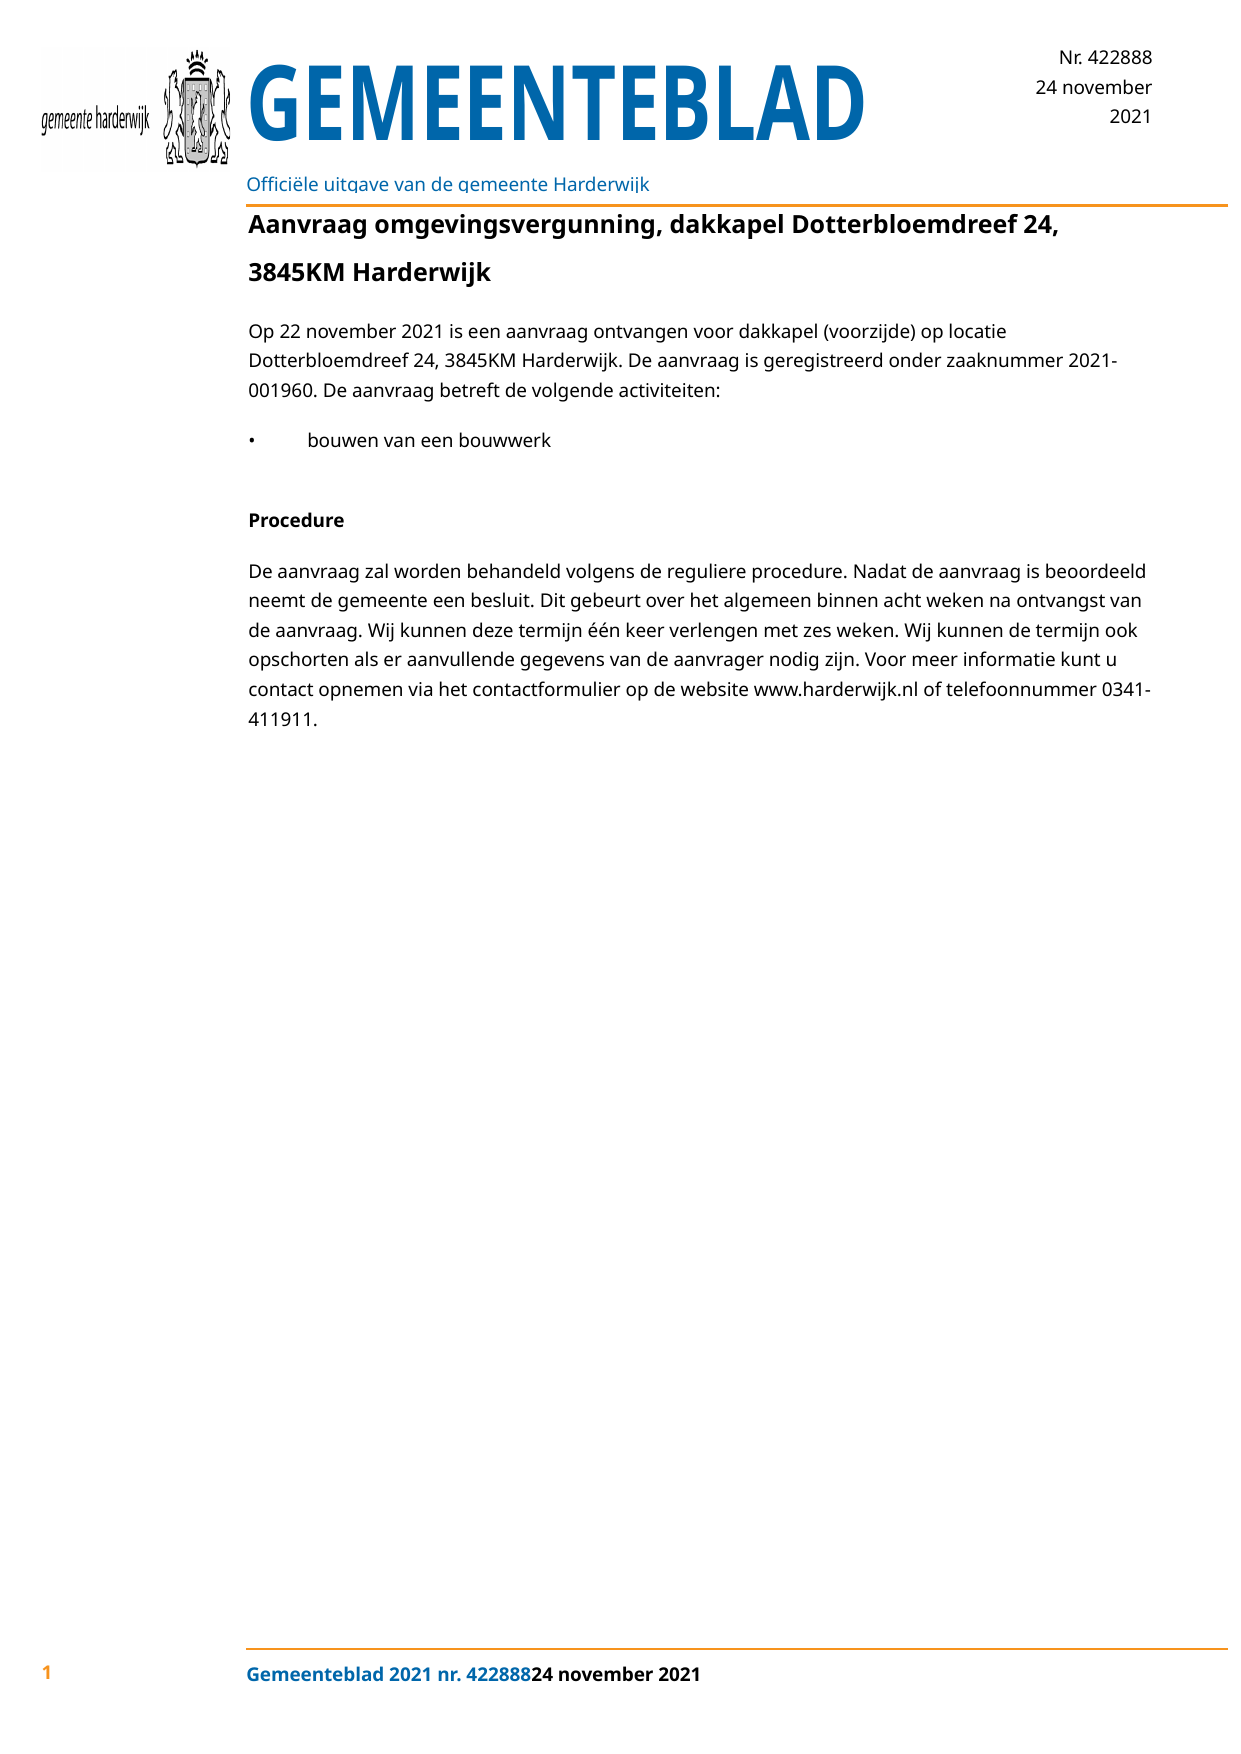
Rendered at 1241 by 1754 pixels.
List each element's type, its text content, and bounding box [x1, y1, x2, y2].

text Aanvraag omgevingsvergunning, dakkapel Dotterbloemdreef 24, 3845KM Harderwijk [248, 207, 1152, 288]
text Procedure [248, 507, 1152, 533]
text Op 22 november 2021 is een aanvraag ontvangen voor dakkapel (voorzijde) op locatie Dotterbloemdreef 24, 3845KM Harderwijk. De aanvraag is geregistreerd onder zaaknummer 2021-001960. De aanvraag betreft de volgende activiteiten: [248, 318, 1152, 403]
list bouwen van een bouwwerk [248, 427, 1152, 453]
picture [41, 47, 231, 172]
text De aanvraag zal worden behandeld volgens de reguliere procedure. Nadat de aanvraag is beoordeeld neemt de gemeente een besluit. Dit gebeurt over het algemeen binnen acht weken na ontvangst van de aanvraag. Wij kunnen deze termijn één keer verlengen met zes weken. Wij kunnen de termijn ook opschorten als er aanvullende gegevens van de aanvrager nodig zijn. Voor meer informatie kunt u contact opnemen via het contactformulier op de website www.harderwijk.nl of telefoonnummer 0341-411911. [248, 558, 1152, 732]
